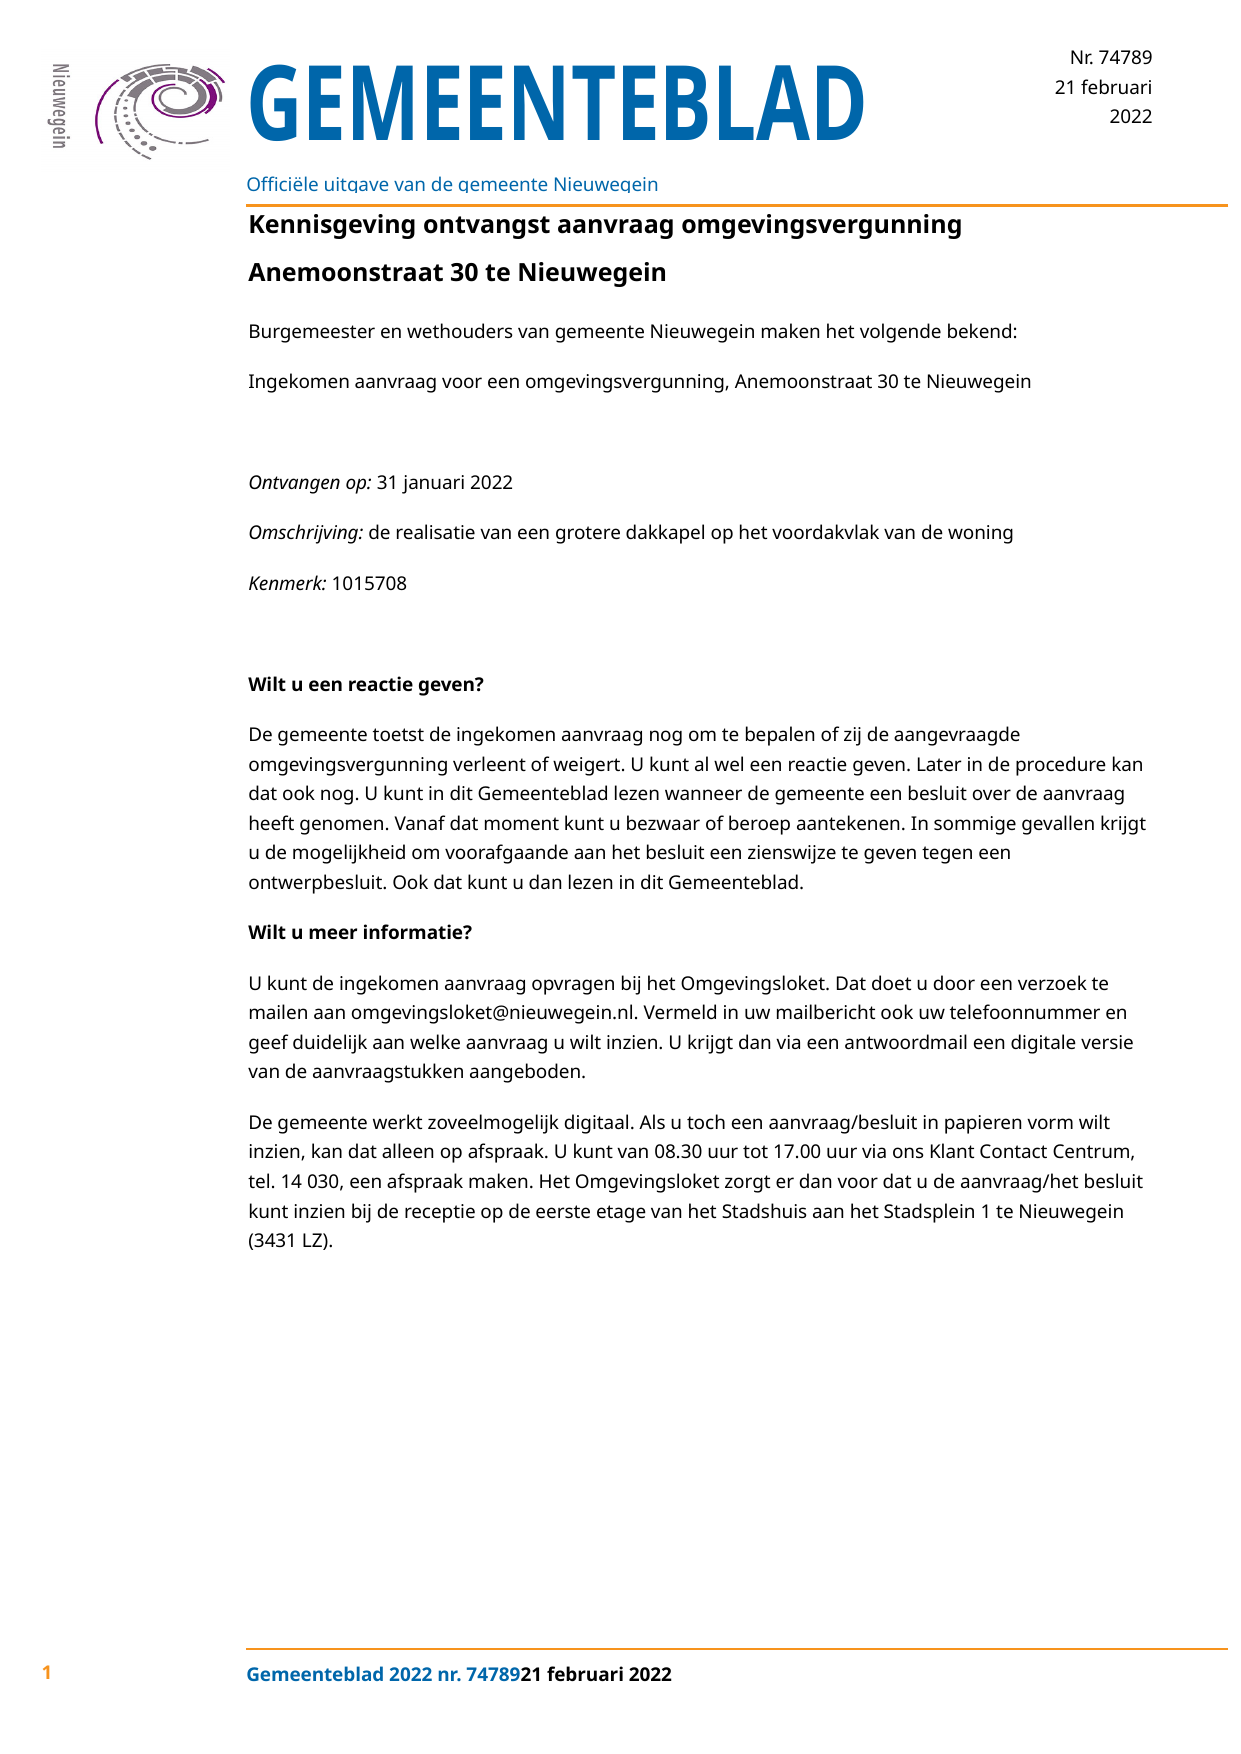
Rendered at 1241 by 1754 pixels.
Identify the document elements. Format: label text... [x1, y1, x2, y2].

text U kunt de ingekomen aanvraag opvragen bij het Omgevingsloket. Dat doet u door een verzoek te mailen aan omgevingsloket@nieuwegein.nl. Vermeld in uw mailbericht ook uw telefoonnummer en geef duidelijk aan welke aanvraag u wilt inzien. U krijgt dan via een antwoordmail een digitale versie van de aanvraagstukken aangeboden. [248, 970, 1152, 1084]
text Ontvangen op: 31 januari 2022 [248, 469, 1152, 495]
text Kennisgeving ontvangst aanvraag omgevingsvergunning Anemoonstraat 30 te Nieuwegein [248, 207, 1152, 288]
text De gemeente toetst de ingekomen aanvraag nog om te bepalen of zij de aangevraagde omgevingsvergunning verleent of weigert. U kunt al wel een reactie geven. Later in de procedure kan dat ook nog. U kunt in dit Gemeenteblad lezen wanneer de gemeente een besluit over de aanvraag heeft genomen. Vanaf dat moment kunt u bezwaar of beroep aantekenen. In sommige gevallen krijgt u de mogelijkheid om voorafgaande aan het besluit een zienswijze te geven tegen een ontwerpbesluit. Ook dat kunt u dan lezen in dit Gemeenteblad. [248, 721, 1152, 895]
text Wilt u een reactie geven? [248, 671, 1152, 697]
text Burgemeester en wethouders van gemeente Nieuwegein maken het volgende bekend: [248, 318, 1152, 344]
text Kenmerk: 1015708 [248, 570, 1152, 596]
text Omschrijving: de realisatie van een grotere dakkapel op het voordakvlak van de woning [248, 519, 1152, 545]
text Wilt u meer informatie? [248, 919, 1152, 945]
text Ingekomen aanvraag voor een omgevingsvergunning, Anemoonstraat 30 te Nieuwegein [248, 368, 1152, 394]
text De gemeente werkt zoveelmogelijk digitaal. Als u toch een aanvraag/besluit in papieren vorm wilt inzien, kan dat alleen op afspraak. U kunt van 08.30 uur tot 17.00 uur via ons Klant Contact Centrum, tel. 14 030, een afspraak maken. Het Omgevingsloket zorgt er dan voor dat u de aanvraag/het besluit kunt inzien bij de receptie op de eerste etage van het Stadshuis aan het Stadsplein 1 te Nieuwegein (3431 LZ). [248, 1109, 1152, 1253]
picture [41, 47, 231, 172]
